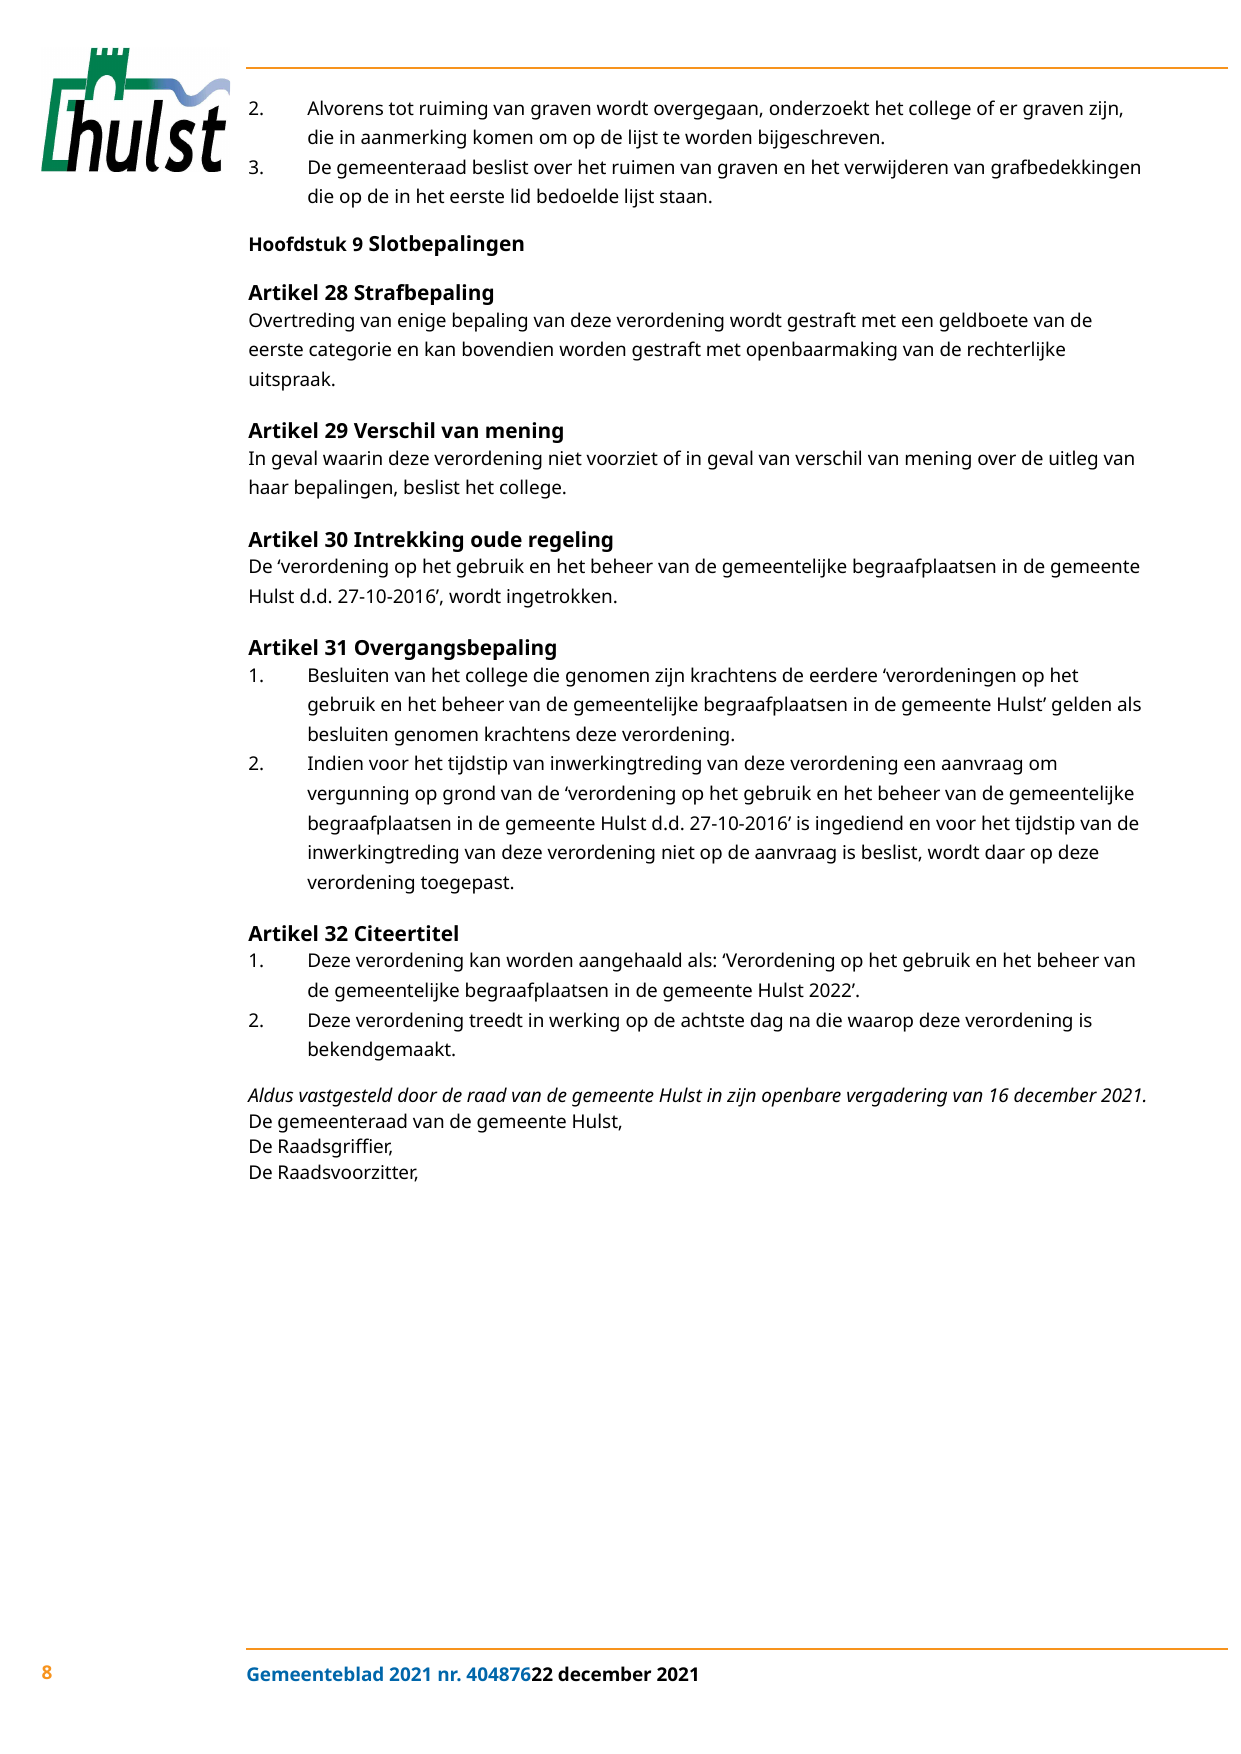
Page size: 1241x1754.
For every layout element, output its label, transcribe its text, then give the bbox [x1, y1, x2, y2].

text Artikel 30 Intrekking oude regeling [248, 525, 1152, 553]
text De ‘verordening op het gebruik en het beheer van de gemeentelijke begraafplaatsen in de gemeente Hulst d.d. 27-10-2016’, wordt ingetrokken. [248, 553, 1152, 609]
text Aldus vastgesteld door de raad van de gemeente Hulst in zijn openbare vergadering van 16 december 2021. [248, 1082, 1152, 1108]
list Indien voor het tijdstip van inwerkingtreding van deze verordening een aanvraag om vergunning op grond van de ‘verordening op het gebruik en het beheer van de gemeentelijke begraafplaatsen in de gemeente Hulst d.d. 27-10-2016’ is ingediend en voor het tijdstip van de inwerkingtreding van deze verordening niet op de aanvraag is beslist, wordt daar op deze verordening toegepast. [248, 751, 1152, 894]
text De Raadsvoorzitter, [248, 1159, 1152, 1185]
list De gemeenteraad beslist over het ruimen van graven en het verwijderen van grafbedekkingen die op de in het eerste lid bedoelde lijst staan. [248, 154, 1152, 209]
list Deze verordening kan worden aangehaald als: ‘Verordening op het gebruik en het beheer van de gemeentelijke begraafplaatsen in de gemeente Hulst 2022’. [248, 948, 1152, 1003]
list Alvorens tot ruiming van graven wordt overgegaan, onderzoekt het college of er graven zijn, die in aanmerking komen om op de lijst te worden bijgeschreven. [248, 95, 1152, 150]
text Overtreding van enige bepaling van deze verordening wordt gestraft met een geldboete van de eerste categorie en kan bovendien worden gestraft met openbaarmaking van de rechterlijke uitspraak. [248, 307, 1152, 392]
text In geval waarin deze verordening niet voorziet of in geval van verschil van mening over de uitleg van haar bepalingen, beslist het college. [248, 445, 1152, 500]
text Hoofdstuk 9 Slotbepalingen [248, 229, 1152, 258]
text De gemeenteraad van de gemeente Hulst, [248, 1108, 1152, 1133]
list Besluiten van het college die genomen zijn krachtens de eerdere ‘verordeningen op het gebruik en het beheer van de gemeentelijke begraafplaatsen in de gemeente Hulst’ gelden als besluiten genomen krachtens deze verordening. [248, 662, 1152, 747]
text Artikel 28 Strafbepaling [248, 278, 1152, 307]
text Artikel 29 Verschil van mening [248, 416, 1152, 445]
text Artikel 31 Overgangsbepaling [248, 633, 1152, 662]
picture [41, 47, 231, 172]
text De Raadsgriffier, [248, 1133, 1152, 1159]
text Artikel 32 Citeertitel [248, 919, 1152, 948]
list Deze verordening treedt in werking op de achtste dag na die waarop deze verordening is bekendgemaakt. [248, 1007, 1152, 1062]
